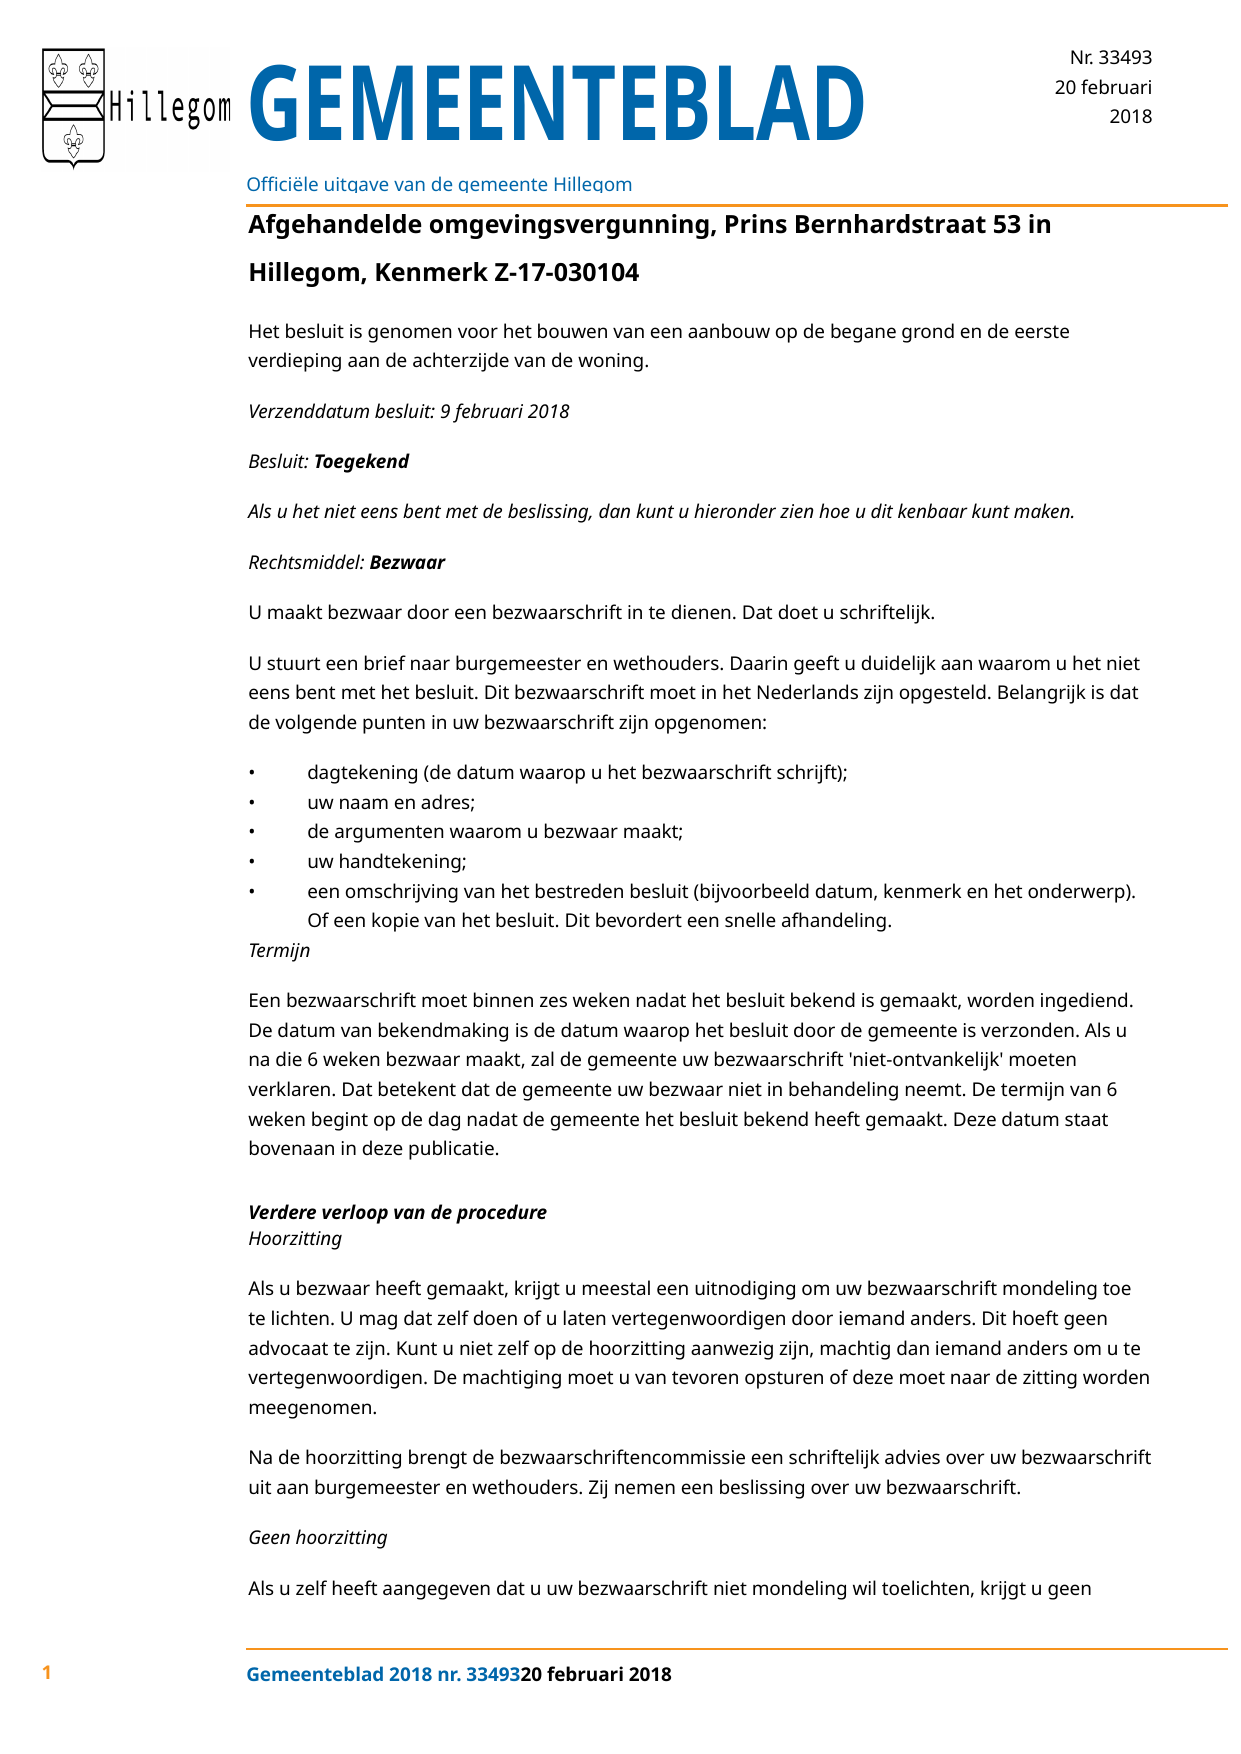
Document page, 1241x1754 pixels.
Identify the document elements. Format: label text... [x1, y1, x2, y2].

text Geen hoorzitting [248, 1524, 1152, 1550]
text Besluit: Toegekend [248, 448, 1152, 474]
picture [41, 47, 231, 172]
list uw naam en adres; [248, 789, 1152, 815]
text Verzenddatum besluit: 9 februari 2018 [248, 398, 1152, 424]
text Een bezwaarschrift moet binnen zes weken nadat het besluit bekend is gemaakt, worden ingediend. De datum van bekendmaking is de datum waarop het besluit door de gemeente is verzonden. Als u na die 6 weken bezwaar maakt, zal de gemeente uw bezwaarschrift 'niet-ontvankelijk' moeten verklaren. Dat betekent dat de gemeente uw bezwaar niet in behandeling neemt. De termijn van 6 weken begint op de dag nadat de gemeente het besluit bekend heeft gemaakt. Deze datum staat bovenaan in deze publicatie. [248, 987, 1152, 1161]
text Na de hoorzitting brengt de bezwaarschriftencommissie een schriftelijk advies over uw bezwaarschrift uit aan burgemeester en wethouders. Zij nemen een beslissing over uw bezwaarschrift. [248, 1444, 1152, 1499]
list de argumenten waarom u bezwaar maakt; [248, 819, 1152, 844]
list een omschrijving van het bestreden besluit (bijvoorbeeld datum, kenmerk en het onderwerp). Of een kopie van het besluit. Dit bevordert een snelle afhandeling. [248, 878, 1152, 933]
text Hoorzitting [248, 1225, 1152, 1251]
text Als u het niet eens bent met de beslissing, dan kunt u hieronder zien hoe u dit kenbaar kunt maken. [248, 499, 1152, 524]
text Termijn [248, 937, 1152, 963]
text Als u zelf heeft aangegeven dat u uw bezwaarschrift niet mondeling wil toelichten, krijgt u geen [248, 1575, 1152, 1600]
text Afgehandelde omgevingsvergunning, Prins Bernhardstraat 53 in Hillegom, Kenmerk Z-17-030104 [248, 207, 1152, 288]
text Rechtsmiddel: Bezwaar [248, 549, 1152, 575]
text U stuurt een brief naar burgemeester en wethouders. Daarin geeft u duidelijk aan waarom u het niet eens bent met het besluit. Dit bezwaarschrift moet in het Nederlands zijn opgesteld. Belangrijk is dat de volgende punten in uw bezwaarschrift zijn opgenomen: [248, 650, 1152, 735]
list dagtekening (de datum waarop u het bezwaarschrift schrijft); [248, 759, 1152, 785]
text Verdere verloop van de procedure [248, 1199, 1152, 1225]
text Het besluit is genomen voor het bouwen van een aanbouw op de begane grond en de eerste verdieping aan de achterzijde van de woning. [248, 318, 1152, 373]
text Als u bezwaar heeft gemaakt, krijgt u meestal een uitnodiging om uw bezwaarschrift mondeling toe te lichten. U mag dat zelf doen of u laten vertegenwoordigen door iemand anders. Dit hoeft geen advocaat te zijn. Kunt u niet zelf op de hoorzitting aanwezig zijn, machtig dan iemand anders om u te vertegenwoordigen. De machtiging moet u van tevoren opsturen of deze moet naar de zitting worden meegenomen. [248, 1276, 1152, 1419]
text U maakt bezwaar door een bezwaarschrift in te dienen. Dat doet u schriftelijk. [248, 599, 1152, 625]
list uw handtekening; [248, 848, 1152, 874]
